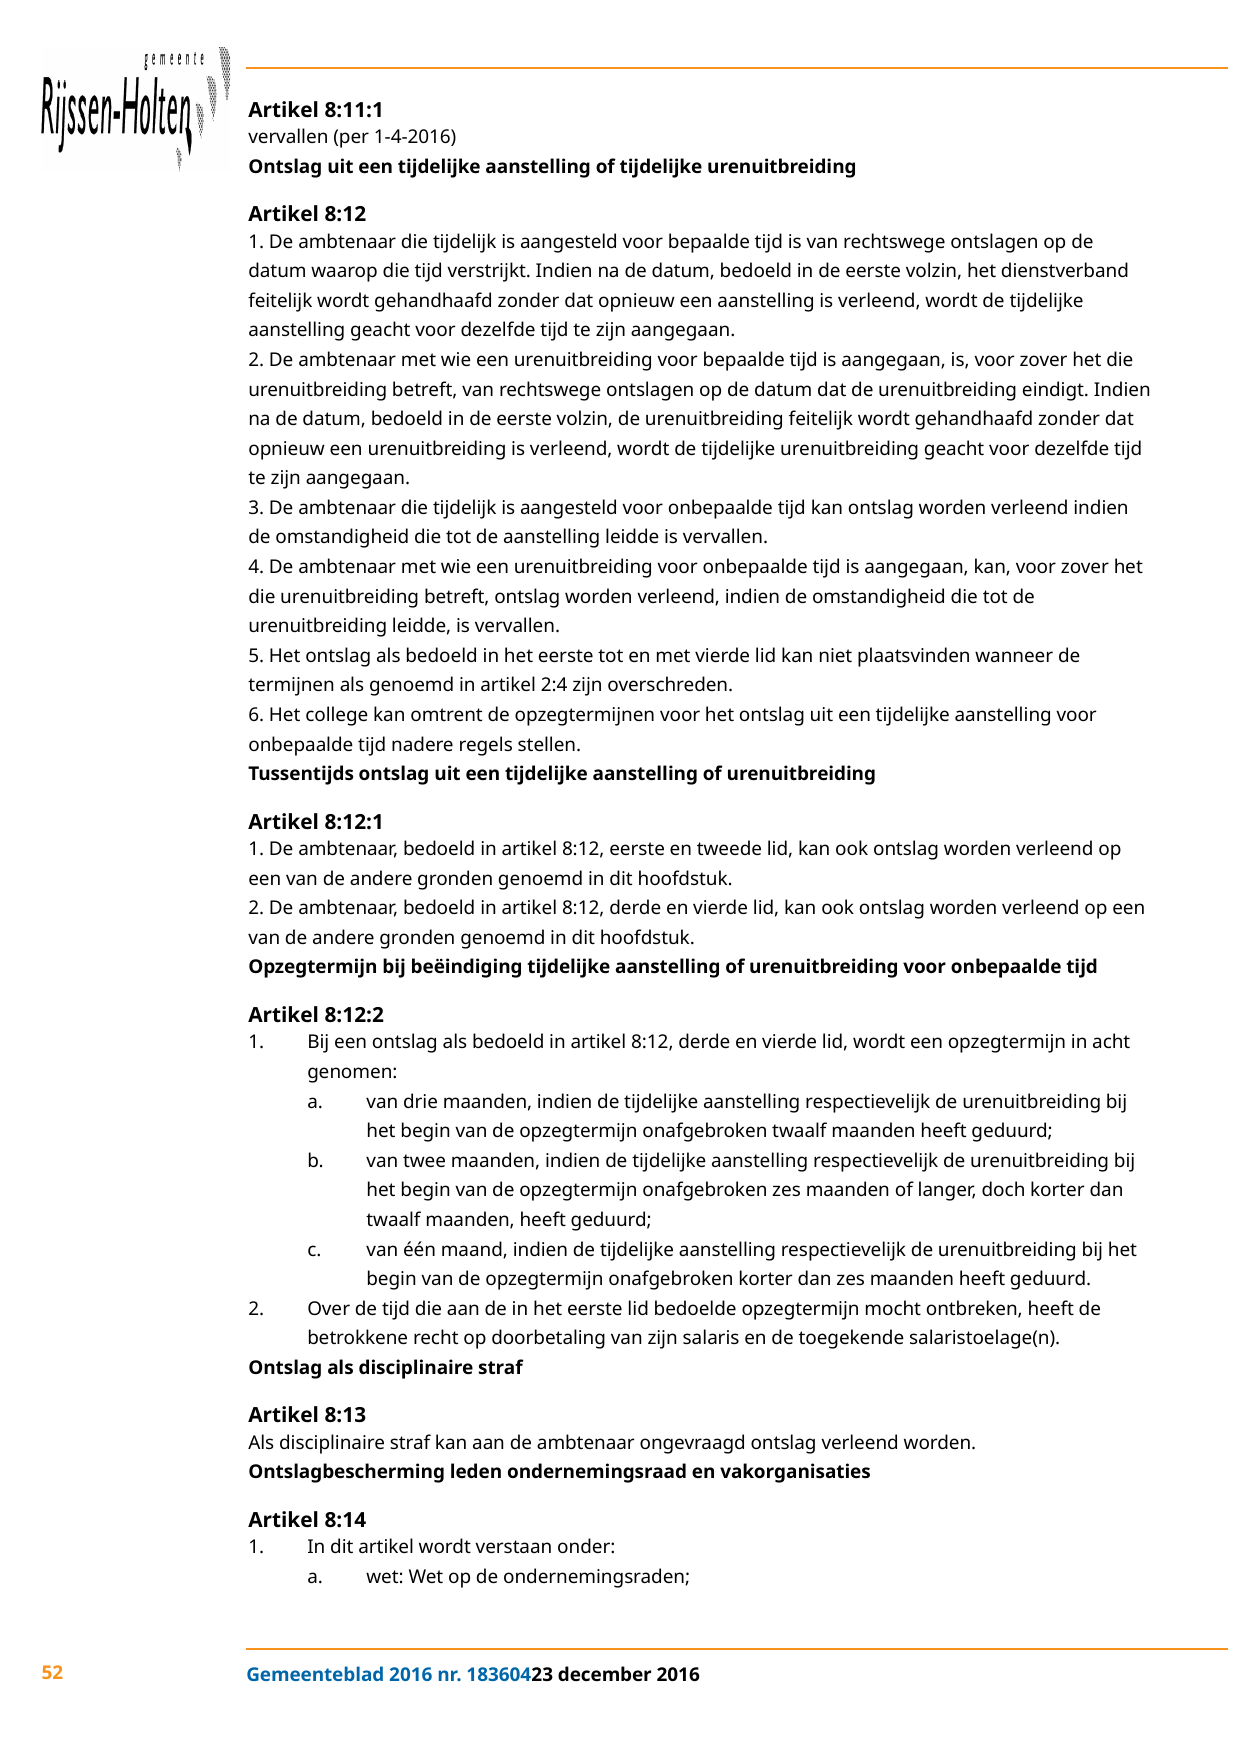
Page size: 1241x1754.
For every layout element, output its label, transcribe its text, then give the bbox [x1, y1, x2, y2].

text Opzegtermijn bij beëindiging tijdelijke aanstelling of urenuitbreiding voor onbepaalde tijd [248, 954, 1152, 979]
text Artikel 8:14 [248, 1505, 1152, 1534]
list wet: Wet op de ondernemingsraden; [307, 1563, 1152, 1589]
text Artikel 8:12:2 [248, 1000, 1152, 1029]
text 1. De ambtenaar die tijdelijk is aangesteld voor bepaalde tijd is van rechtswege ontslagen op de datum waarop die tijd verstrijkt. Indien na de datum, bedoeld in de eerste volzin, het dienstverband feitelijk wordt gehandhaafd zonder dat opnieuw een aanstelling is verleend, wordt de tijdelijke aanstelling geacht voor dezelfde tijd te zijn aangegaan. [248, 228, 1152, 342]
text Als disciplinaire straf kan aan de ambtenaar ongevraagd ontslag verleend worden. [248, 1429, 1152, 1455]
text vervallen (per 1-4-2016) [248, 123, 1152, 149]
text Ontslag als disciplinaire straf [248, 1354, 1152, 1380]
text Tussentijds ontslag uit een tijdelijke aanstelling of urenuitbreiding [248, 760, 1152, 786]
list van één maand, indien de tijdelijke aanstelling respectievelijk de urenuitbreiding bij het begin van de opzegtermijn onafgebroken korter dan zes maanden heeft geduurd. [307, 1236, 1152, 1291]
list In dit artikel wordt verstaan onder: [248, 1534, 1152, 1559]
text Artikel 8:11:1 [248, 95, 1152, 123]
text 2. De ambtenaar met wie een urenuitbreiding voor bepaalde tijd is aangegaan, is, voor zover het die urenuitbreiding betreft, van rechtswege ontslagen op de datum dat de urenuitbreiding eindigt. Indien na de datum, bedoeld in de eerste volzin, de urenuitbreiding feitelijk wordt gehandhaafd zonder dat opnieuw een urenuitbreiding is verleend, wordt de tijdelijke urenuitbreiding geacht voor dezelfde tijd te zijn aangegaan. [248, 346, 1152, 490]
text Ontslag uit een tijdelijke aanstelling of tijdelijke urenuitbreiding [248, 153, 1152, 178]
text 4. De ambtenaar met wie een urenuitbreiding voor onbepaalde tijd is aangegaan, kan, voor zover het die urenuitbreiding betreft, ontslag worden verleend, indien de omstandigheid die tot de urenuitbreiding leidde, is vervallen. [248, 553, 1152, 638]
list van twee maanden, indien de tijdelijke aanstelling respectievelijk de urenuitbreiding bij het begin van de opzegtermijn onafgebroken zes maanden of langer, doch korter dan twaalf maanden, heeft geduurd; [307, 1147, 1152, 1232]
text Artikel 8:12 [248, 199, 1152, 228]
text 5. Het ontslag als bedoeld in het eerste tot en met vierde lid kan niet plaatsvinden wanneer de termijnen als genoemd in artikel 2:4 zijn overschreden. [248, 642, 1152, 697]
text 6. Het college kan omtrent de opzegtermijnen voor het ontslag uit een tijdelijke aanstelling voor onbepaalde tijd nadere regels stellen. [248, 701, 1152, 756]
text 3. De ambtenaar die tijdelijk is aangesteld voor onbepaalde tijd kan ontslag worden verleend indien de omstandigheid die tot de aanstelling leidde is vervallen. [248, 494, 1152, 549]
list Over de tijd die aan de in het eerste lid bedoelde opzegtermijn mocht ontbreken, heeft de betrokkene recht op doorbetaling van zijn salaris en de toegekende salaristoelage(n). [248, 1295, 1152, 1350]
text 1. De ambtenaar, bedoeld in artikel 8:12, eerste en tweede lid, kan ook ontslag worden verleend op een van de andere gronden genoemd in dit hoofdstuk. [248, 835, 1152, 891]
picture [41, 47, 231, 172]
text Artikel 8:13 [248, 1401, 1152, 1429]
text Artikel 8:12:1 [248, 807, 1152, 835]
text 2. De ambtenaar, bedoeld in artikel 8:12, derde en vierde lid, kan ook ontslag worden verleend op een van de andere gronden genoemd in dit hoofdstuk. [248, 894, 1152, 950]
list Bij een ontslag als bedoeld in artikel 8:12, derde en vierde lid, wordt een opzegtermijn in acht genomen: [248, 1029, 1152, 1084]
text Ontslagbescherming leden ondernemingsraad en vakorganisaties [248, 1459, 1152, 1484]
list van drie maanden, indien de tijdelijke aanstelling respectievelijk de urenuitbreiding bij het begin van de opzegtermijn onafgebroken twaalf maanden heeft geduurd; [307, 1088, 1152, 1143]
